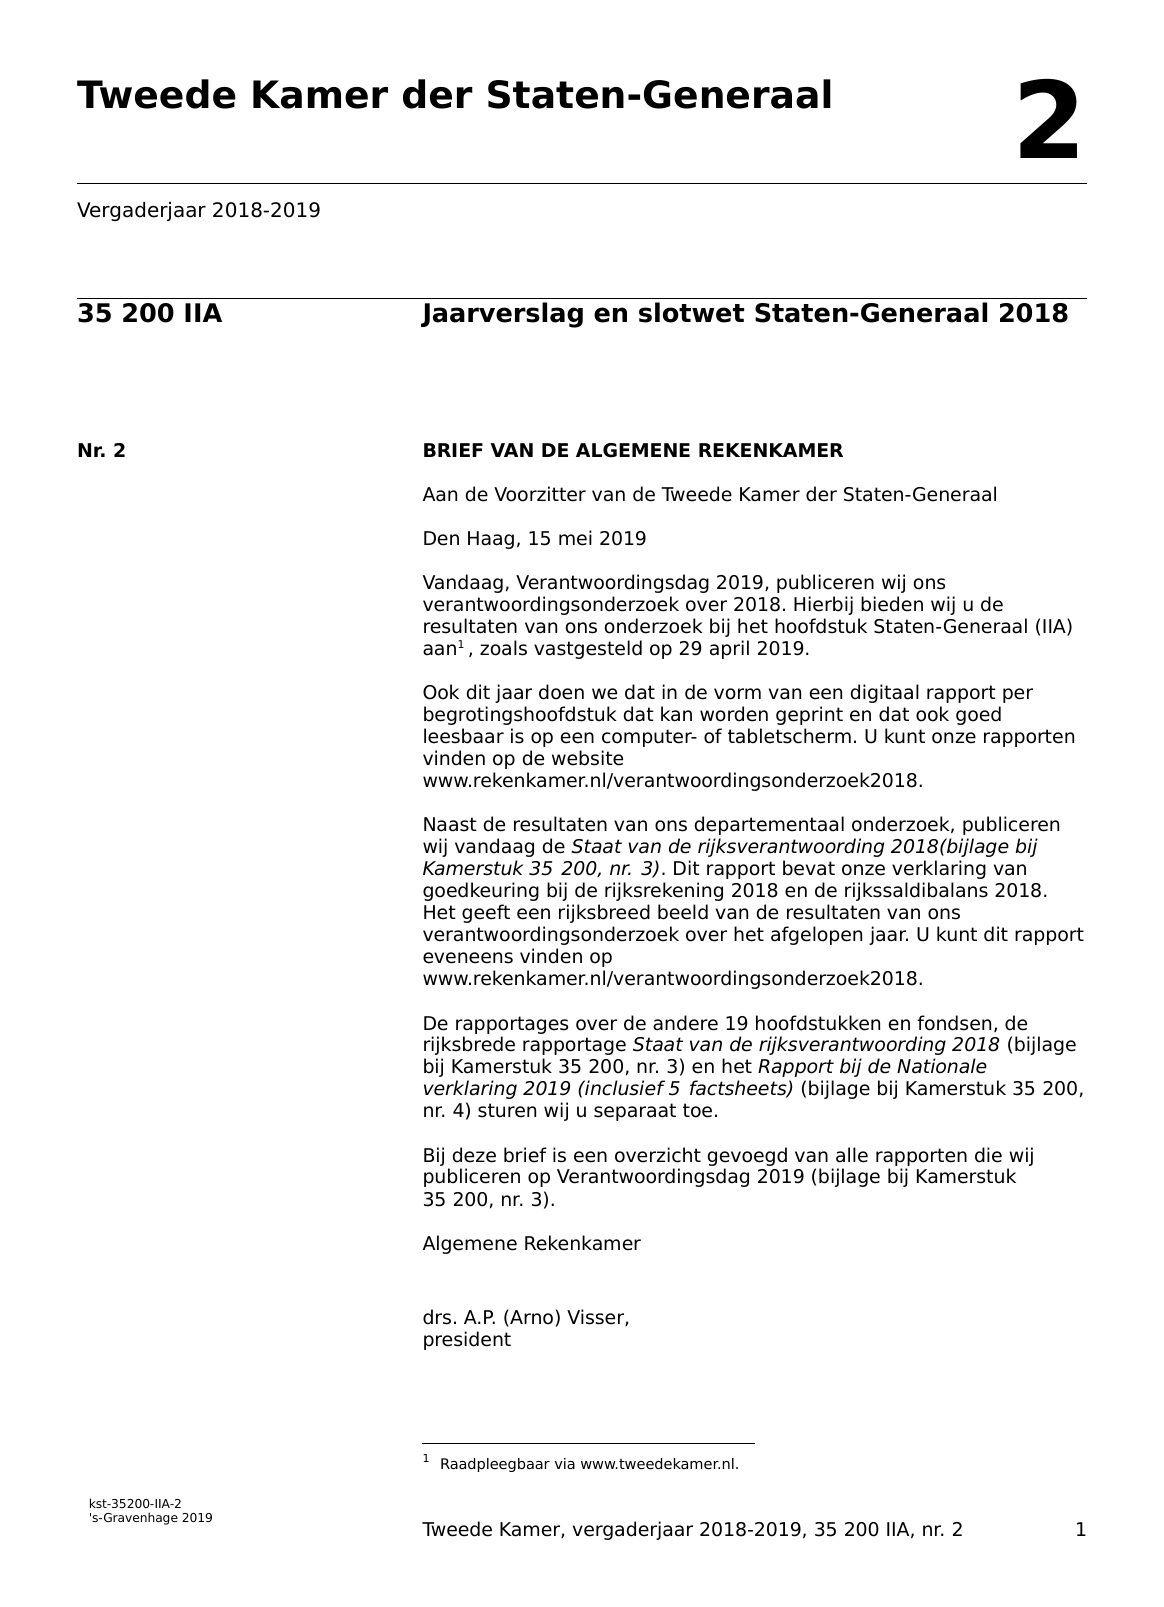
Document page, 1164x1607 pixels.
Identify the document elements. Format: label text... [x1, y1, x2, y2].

text Den Haag, 15 mei 2019 [422, 528, 1087, 550]
text Ook dit jaar doen we dat in de vorm van een digitaal rapport per begrotingshoofdstuk dat kan worden geprint en dat ook goed leesbaar is op een computer- of tabletscherm. U kunt onze rapporten vinden op de website www.rekenkamer.nl/verantwoordingsonderzoek2018. [422, 682, 1087, 792]
subtitle Nr. 2 BRIEF VAN DE ALGEMENE REKENKAMER [77, 440, 1087, 462]
text Raadpleegbaar via www.tweedekamer.nl. [422, 1452, 1087, 1474]
text kst-35200-IIA-2 [88, 1497, 323, 1511]
text drs. A.P. (Arno) Visser, president [422, 1284, 1087, 1351]
text Vandaag, Verantwoordingsdag 2019, publiceren wij ons verantwoordingsonderzoek over 2018. Hierbij bieden wij u de resultaten van ons onderzoek bij het hoofdstuk Staten-Generaal (IIA) aan, zoals vastgesteld op 29 april 2019. [422, 572, 1087, 660]
table_cell Vergaderjaar 2018-2019 [77, 184, 1087, 298]
table_header Tweede Kamer der Staten-Generaal [77, 59, 886, 183]
text Aan de Voorzitter van de Tweede Kamer der Staten-Generaal [422, 484, 1087, 506]
text 's-Gravenhage 2019 [88, 1511, 323, 1525]
text Naast de resultaten van ons departementaal onderzoek, publiceren wij vandaag de Staat van de rijksverantwoording 2018(bijlage bij Kamerstuk 35 200, nr. 3). Dit rapport bevat onze verklaring van goedkeuring bij de rijksrekening 2018 en de rijkssaldibalans 2018. Het geeft een rijksbreed beeld van de resultaten van ons verantwoordingsonderzoek over het afgelopen jaar. U kunt dit rapport eveneens vinden op www.rekenkamer.nl/verantwoordingsonderzoek2018. [422, 814, 1087, 990]
text Bij deze brief is een overzicht gevoegd van alle rapporten die wij publiceren op Verantwoordingsdag 2019 (bijlage bij Kamerstuk 35 200, nr. 3). [422, 1144, 1087, 1210]
subtitle 35 200 IIA Jaarverslag en slotwet Staten-Generaal 2018 [77, 299, 1087, 329]
text Algemene Rekenkamer [422, 1233, 1087, 1254]
table_header 2 [886, 59, 1087, 183]
text De rapportages over de andere 19 hoofdstukken en fondsen, de rijksbrede rapportage Staat van de rijksverantwoording 2018 (bijlage bij Kamerstuk 35 200, nr. 3) en het Rapport bij de Nationale verklaring 2019 (inclusief 5 factsheets) (bijlage bij Kamerstuk 35 200, nr. 4) sturen wij u separaat toe. [422, 1012, 1087, 1122]
